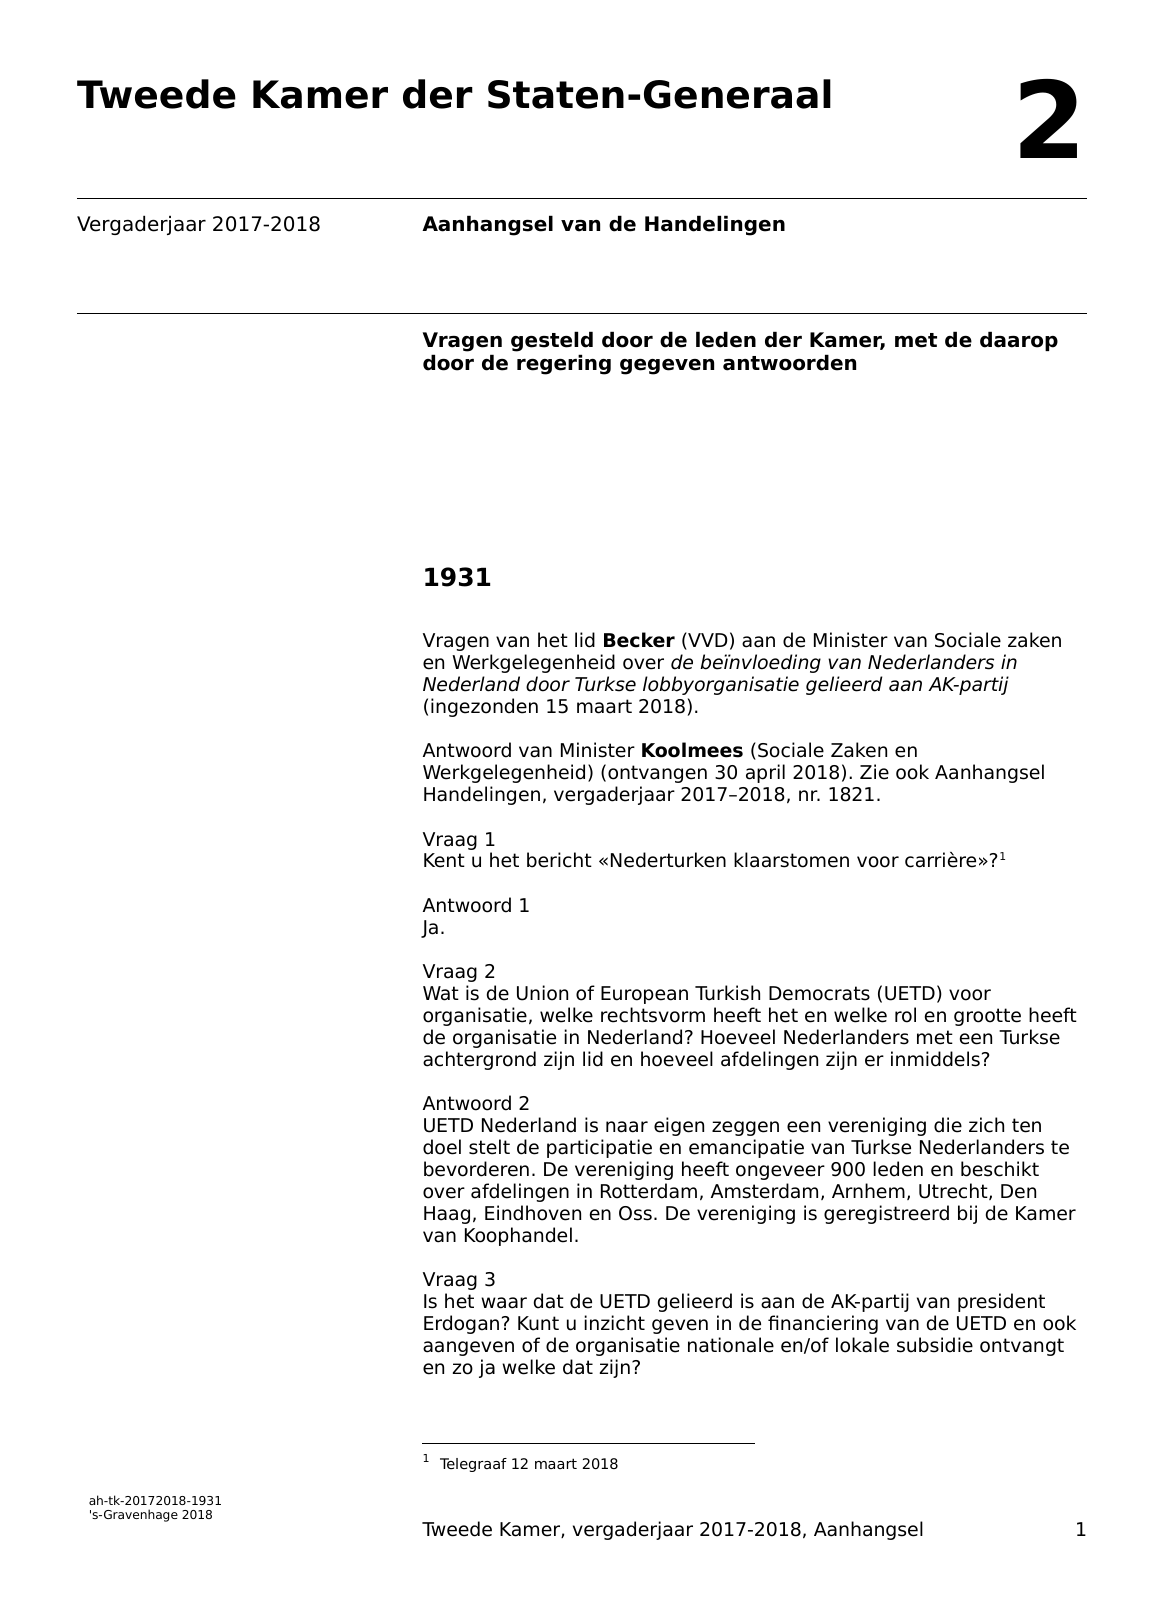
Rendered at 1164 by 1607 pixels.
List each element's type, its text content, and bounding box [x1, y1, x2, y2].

table_cell Vragen gesteld door de leden der Kamer, met de daarop door de regering gegeven antwoorden [422, 314, 1087, 375]
table_cell Vergaderjaar 2017-2018 [77, 199, 422, 313]
text Is het waar dat de UETD gelieerd is aan de AK-partij van president Erdogan? Kunt u inzicht geven in de financiering van de UETD en ook aangeven of de organisatie nationale en/of lokale subsidie ontvangt en zo ja welke dat zijn? [422, 1291, 1087, 1379]
text Ja. [422, 917, 1087, 938]
text Vraag 3 [422, 1269, 1087, 1291]
table_header Tweede Kamer der Staten-Generaal [77, 59, 886, 198]
text 1931 [422, 563, 1087, 592]
text Vragen van het lid Becker (VVD) aan de Minister van Sociale zaken en Werkgelegenheid over de beïnvloeding van Nederlanders in Nederland door Turkse lobbyorganisatie gelieerd aan AK-partij (ingezonden 15 maart 2018). [422, 630, 1087, 718]
text Vraag 2 [422, 961, 1087, 983]
text Kent u het bericht «Nederturken klaarstomen voor carrière»? [422, 850, 1087, 872]
text 's-Gravenhage 2018 [88, 1508, 323, 1522]
text UETD Nederland is naar eigen zeggen een vereniging die zich ten doel stelt de participatie en emancipatie van Turkse Nederlanders te bevorderen. De vereniging heeft ongeveer 900 leden en beschikt over afdelingen in Rotterdam, Amsterdam, Arnhem, Utrecht, Den Haag, Eindhoven en Oss. De vereniging is geregistreerd bij de Kamer van Koophandel. [422, 1115, 1087, 1247]
text Telegraaf 12 maart 2018 [422, 1452, 1087, 1474]
text Antwoord 2 [422, 1093, 1087, 1115]
text ah-tk-20172018-1931 [88, 1494, 323, 1508]
text Antwoord 1 [422, 894, 1087, 917]
table_cell Aanhangsel van de Handelingen [422, 199, 1087, 313]
table_cell [77, 314, 422, 375]
text Antwoord van Minister Koolmees (Sociale Zaken en Werkgelegenheid) (ontvangen 30 april 2018). Zie ook Aanhangsel Handelingen, vergaderjaar 2017–2018, nr. 1821. [422, 740, 1087, 806]
text Wat is de Union of European Turkish Democrats (UETD) voor organisatie, welke rechtsvorm heeft het en welke rol en grootte heeft de organisatie in Nederland? Hoeveel Nederlanders met een Turkse achtergrond zijn lid en hoeveel afdelingen zijn er inmiddels? [422, 983, 1087, 1071]
text Vraag 1 [422, 828, 1087, 850]
table_header 2 [886, 59, 1087, 198]
